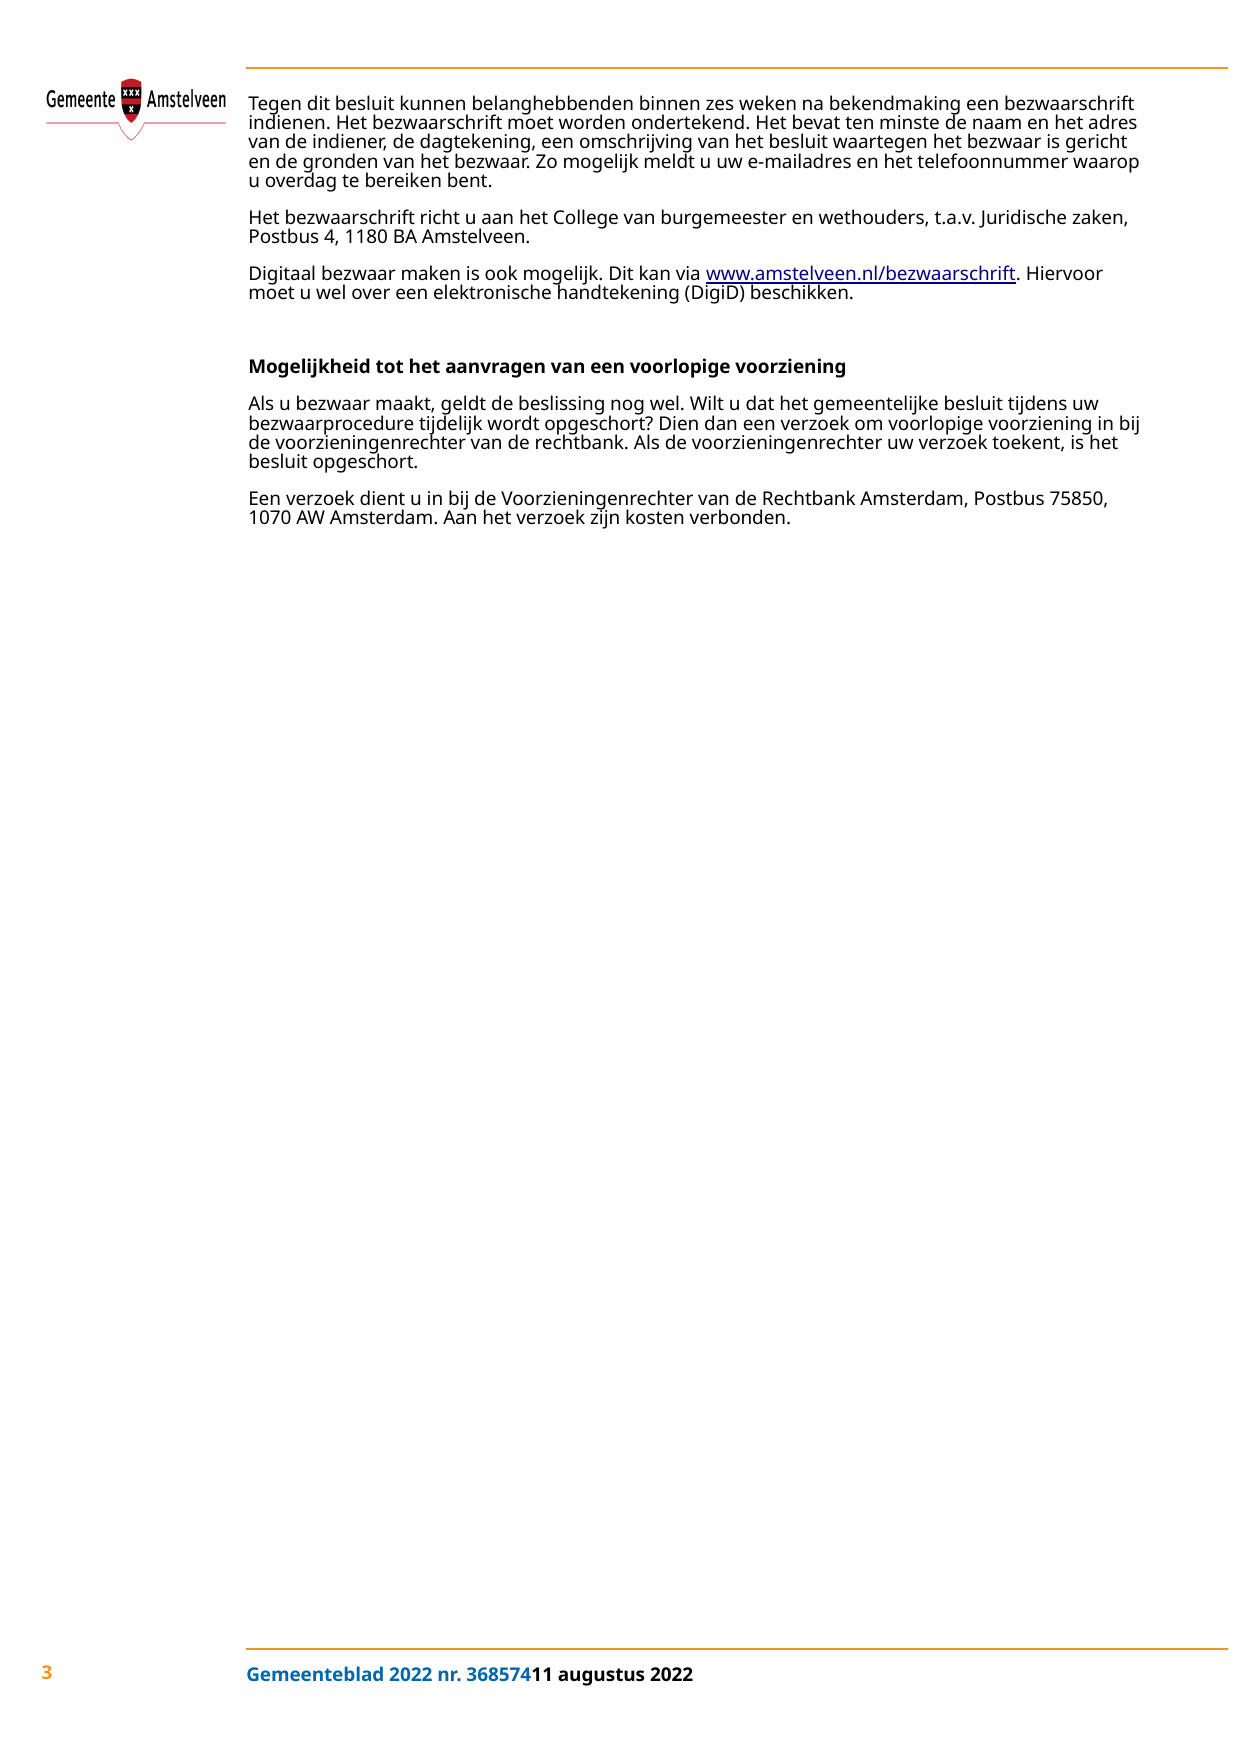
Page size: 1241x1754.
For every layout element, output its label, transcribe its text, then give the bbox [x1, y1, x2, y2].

text Mogelijkheid tot het aanvragen van een voorlopige voorziening [248, 358, 1152, 378]
text Het bezwaarschrift richt u aan het College van burgemeester en wethouders, t.a.v. Juridische zaken, Postbus 4, 1180 BA Amstelveen. [248, 209, 1152, 247]
text Tegen dit besluit kunnen belanghebbenden binnen zes weken na bekendmaking een bezwaarschrift indienen. Het bezwaarschrift moet worden ondertekend. Het bevat ten minste de naam en het adres van de indiener, de dagtekening, een omschrijving van het besluit waartegen het bezwaar is gericht en de gronden van het bezwaar. Zo mogelijk meldt u uw e-mailadres en het telefoonnummer waarop u overdag te bereiken bent. [248, 95, 1152, 191]
picture [41, 47, 231, 172]
text Als u bezwaar maakt, geldt de beslissing nog wel. Wilt u dat het gemeentelijke besluit tijdens uw bezwaarprocedure tijdelijk wordt opgeschort? Dien dan een verzoek om voorlopige voorziening in bij de voorzieningenrechter van de rechtbank. Als de voorzieningenrechter uw verzoek toekent, is het besluit opgeschort. [248, 395, 1152, 472]
text Een verzoek dient u in bij de Voorzieningenrechter van de Rechtbank Amsterdam, Postbus 75850, 1070 AW Amsterdam. Aan het verzoek zijn kosten verbonden. [248, 490, 1152, 529]
text Digitaal bezwaar maken is ook mogelijk. Dit kan via www.amstelveen.nl/bezwaarschrift. Hiervoor moet u wel over een elektronische handtekening (DigiD) beschikken. [248, 265, 1152, 304]
